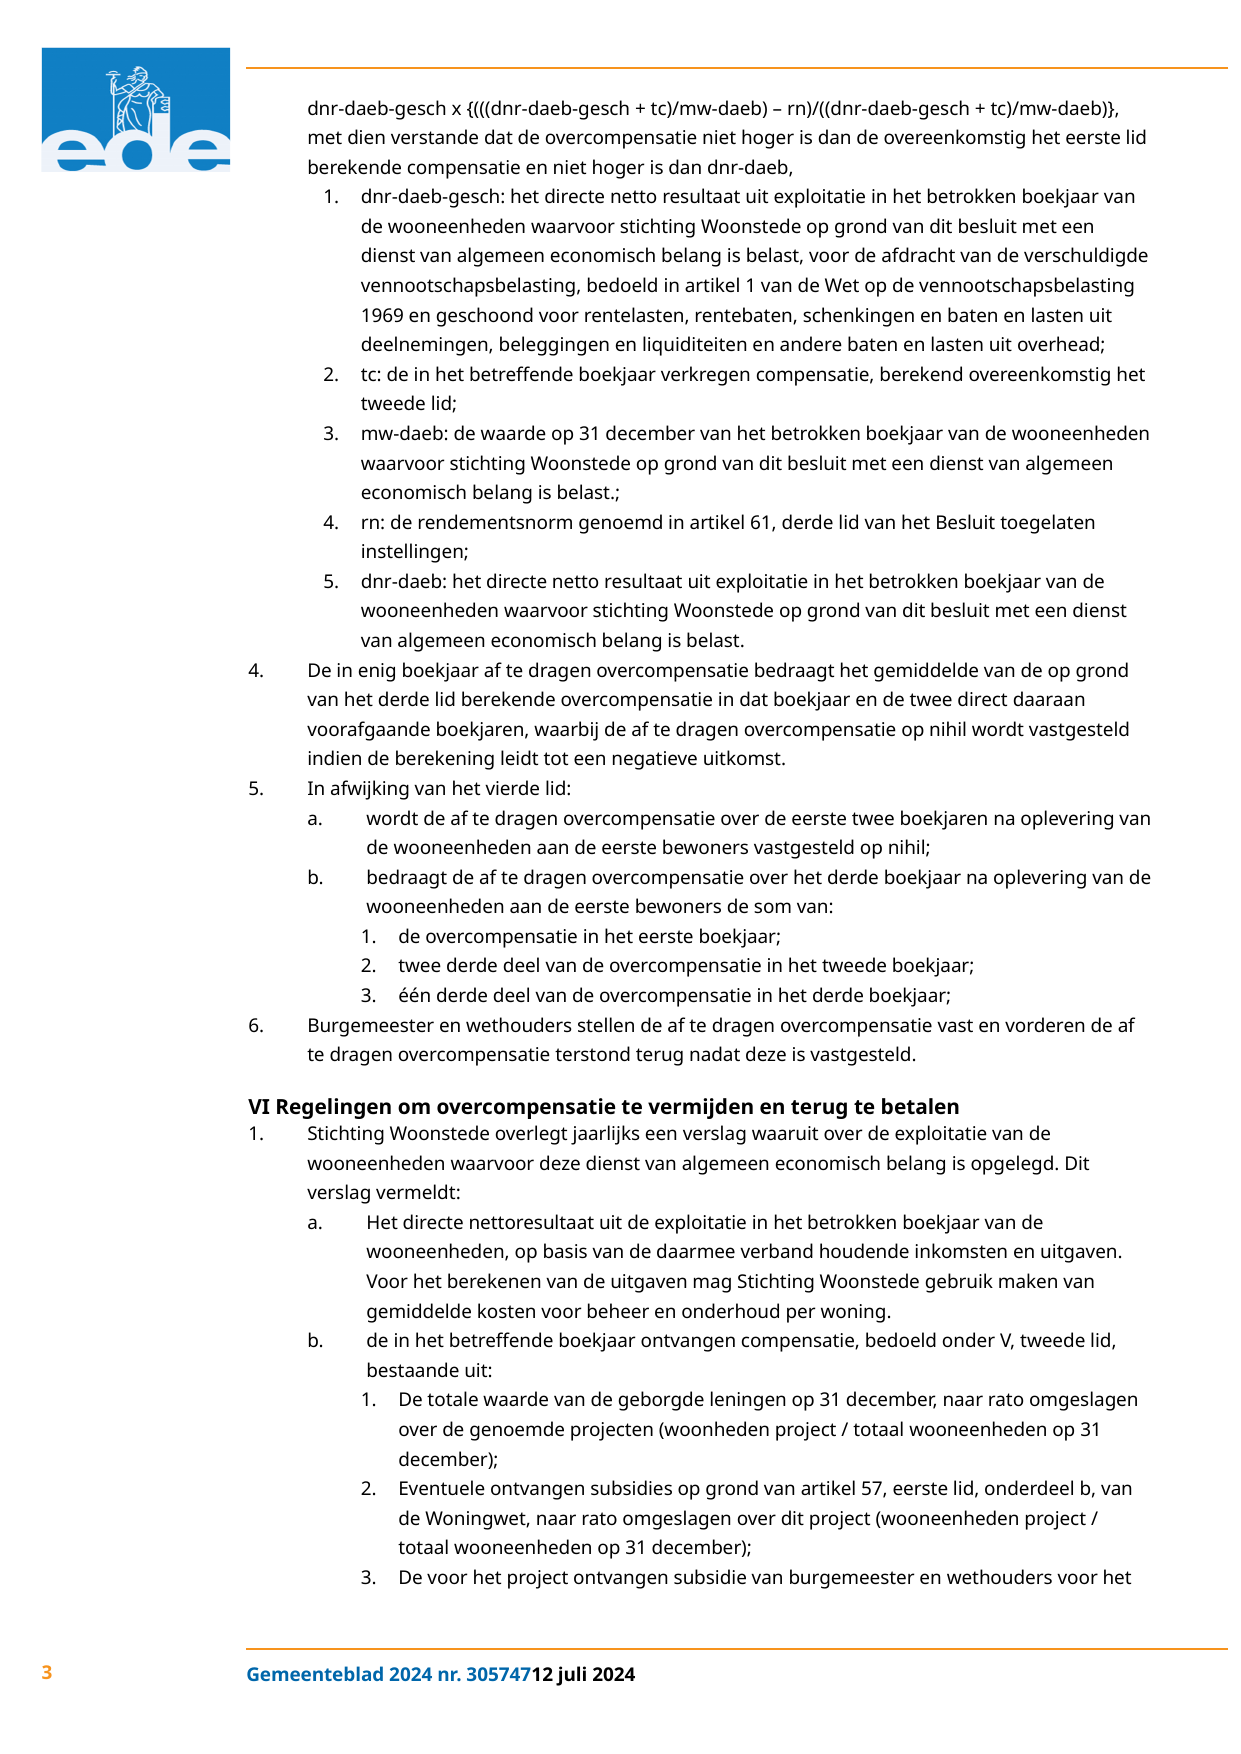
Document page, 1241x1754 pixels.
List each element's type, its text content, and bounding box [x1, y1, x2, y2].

list De in enig boekjaar af te dragen overcompensatie bedraagt het gemiddelde van de op grond van het derde lid berekende overcompensatie in dat boekjaar en de twee direct daaraan voorafgaande boekjaren, waarbij de af te dragen overcompensatie op nihil wordt vastgesteld indien de berekening leidt tot een negatieve uitkomst. [248, 657, 1152, 771]
text VI Regelingen om overcompensatie te vermijden en terug te betalen [248, 1092, 1152, 1120]
list wordt de af te dragen overcompensatie over de eerste twee boekjaren na oplevering van de wooneenheden aan de eerste bewoners vastgesteld op nihil; [307, 805, 1152, 860]
list De totale waarde van de geborgde leningen op 31 december, naar rato omgeslagen over de genoemde projecten (woonheden project / totaal wooneenheden op 31 december); [361, 1387, 1152, 1471]
list Burgemeester en wethouders stellen de af te dragen overcompensatie vast en vorderen de af te dragen overcompensatie terstond terug nadat deze is vastgesteld. [248, 1012, 1152, 1067]
list mw-daeb: de waarde op 31 december van het betrokken boekjaar van de wooneenheden waarvoor stichting Woonstede op grond van dit besluit met een dienst van algemeen economisch belang is belast.; [323, 420, 1152, 505]
list met dien verstande dat de overcompensatie niet hoger is dan de overeenkomstig het eerste lid berekende compensatie en niet hoger is dan dnr-daeb, [248, 124, 1152, 180]
list bedraagt de af te dragen overcompensatie over het derde boekjaar na oplevering van de wooneenheden aan de eerste bewoners de som van: [307, 864, 1152, 919]
list Stichting Woonstede overlegt jaarlijks een verslag waaruit over de exploitatie van de wooneenheden waarvoor deze dienst van algemeen economisch belang is opgelegd. Dit verslag vermeldt: [248, 1120, 1152, 1205]
list dnr-daeb-gesch: het directe netto resultaat uit exploitatie in het betrokken boekjaar van de wooneenheden waarvoor stichting Woonstede op grond van dit besluit met een dienst van algemeen economisch belang is belast, voor de afdracht van de verschuldigde vennootschapsbelasting, bedoeld in artikel 1 van de Wet op de vennootschapsbelasting 1969 en geschoond voor rentelasten, rentebaten, schenkingen en baten en lasten uit deelnemingen, beleggingen en liquiditeiten en andere baten en lasten uit overhead; [323, 183, 1152, 357]
list twee derde deel van de overcompensatie in het tweede boekjaar; [361, 953, 1152, 978]
list Het directe nettoresultaat uit de exploitatie in het betrokken boekjaar van de wooneenheden, op basis van de daarmee verband houdende inkomsten en uitgaven. Voor het berekenen van de uitgaven mag Stichting Woonstede gebruik maken van gemiddelde kosten voor beheer en onderhoud per woning. [307, 1209, 1152, 1323]
list In afwijking van het vierde lid: [248, 775, 1152, 801]
picture [41, 47, 231, 172]
list de in het betreffende boekjaar ontvangen compensatie, bedoeld onder V, tweede lid, bestaande uit: [307, 1327, 1152, 1383]
list dnr-daeb: het directe netto resultaat uit exploitatie in het betrokken boekjaar van de wooneenheden waarvoor stichting Woonstede op grond van dit besluit met een dienst van algemeen economisch belang is belast. [323, 568, 1152, 653]
list tc: de in het betreffende boekjaar verkregen compensatie, berekend overeenkomstig het tweede lid; [323, 361, 1152, 416]
list Eventuele ontvangen subsidies op grond van artikel 57, eerste lid, onderdeel b, van de Woningwet, naar rato omgeslagen over dit project (wooneenheden project / totaal wooneenheden op 31 december); [361, 1475, 1152, 1560]
list één derde deel van de overcompensatie in het derde boekjaar; [361, 982, 1152, 1008]
list De voor het project ontvangen subsidie van burgemeester en wethouders voor het [361, 1564, 1152, 1590]
list dnr-daeb-gesch x {(((dnr-daeb-gesch + tc)/mw-daeb) – rn)/((dnr-daeb-gesch + tc)/mw-daeb)}, [248, 95, 1152, 121]
list rn: de rendementsnorm genoemd in artikel 61, derde lid van het Besluit toegelaten instellingen; [323, 509, 1152, 564]
list de overcompensatie in het eerste boekjaar; [361, 923, 1152, 949]
